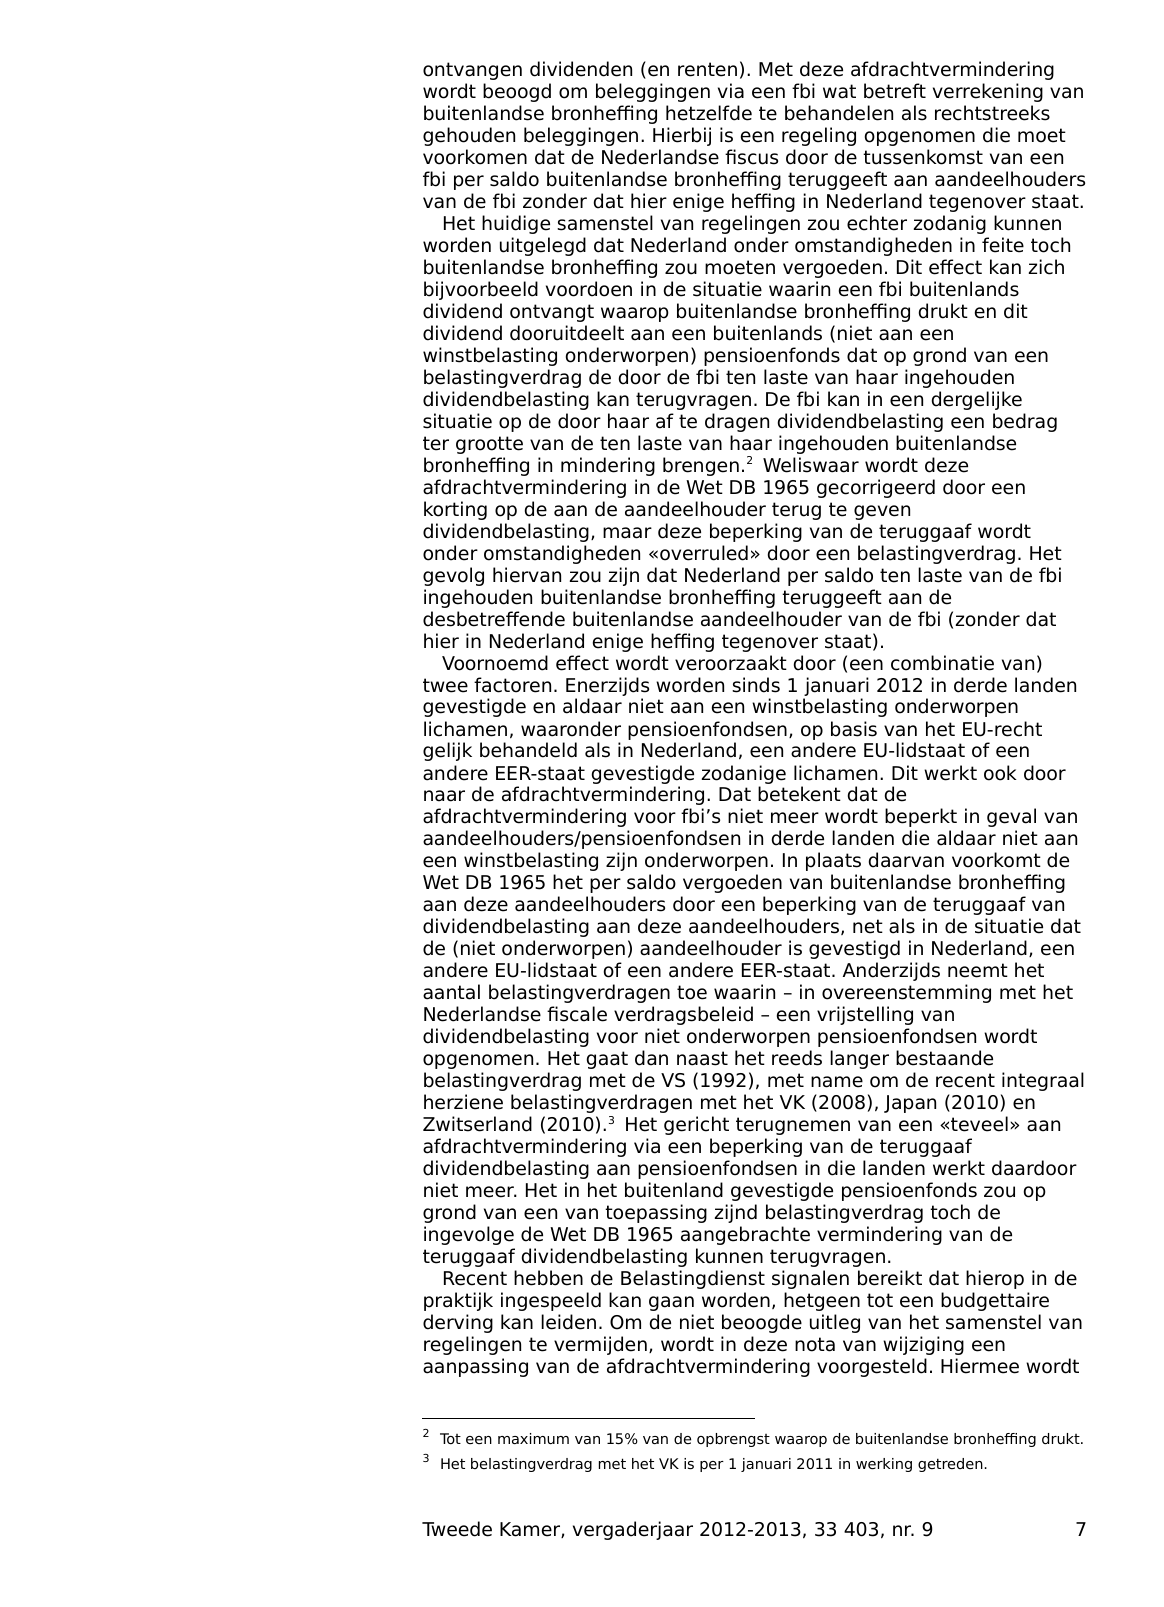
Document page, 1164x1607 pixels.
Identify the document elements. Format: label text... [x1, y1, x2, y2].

text Tot een maximum van 15% van de opbrengst waarop de buitenlandse bronheffing drukt. [422, 1427, 1087, 1449]
text Voornoemd effect wordt veroorzaakt door (een combinatie van) twee factoren. Enerzijds worden sinds 1 januari 2012 in derde landen gevestigde en aldaar niet aan een winstbelasting onderworpen lichamen, waaronder pensioenfondsen, op basis van het EU-recht gelijk behandeld als in Nederland, een andere EU-lidstaat of een andere EER-staat gevestigde zodanige lichamen. Dit werkt ook door naar de afdrachtvermindering. Dat betekent dat de afdrachtvermindering voor fbi’s niet meer wordt beperkt in geval van aandeelhouders/pensioenfondsen in derde landen die aldaar niet aan een winstbelasting zijn onderworpen. In plaats daarvan voorkomt de Wet DB 1965 het per saldo vergoeden van buitenlandse bronheffing aan deze aandeelhouders door een beperking van de teruggaaf van dividendbelasting aan deze aandeelhouders, net als in de situatie dat de (niet onderworpen) aandeelhouder is gevestigd in Nederland, een andere EU-lidstaat of een andere EER-staat. Anderzijds neemt het aantal belastingverdragen toe waarin – in overeenstemming met het Nederlandse fiscale verdragsbeleid – een vrijstelling van dividendbelasting voor niet onderworpen pensioenfondsen wordt opgenomen. Het gaat dan naast het reeds langer bestaande belastingverdrag met de VS (1992), met name om de recent integraal herziene belastingverdragen met het VK (2008), Japan (2010) en Zwitserland (2010). Het gericht terugnemen van een «teveel» aan afdrachtvermindering via een beperking van de teruggaaf dividendbelasting aan pensioenfondsen in die landen werkt daardoor niet meer. Het in het buitenland gevestigde pensioenfonds zou op grond van een van toepassing zijnd belastingverdrag toch de ingevolge de Wet DB 1965 aangebrachte vermindering van de teruggaaf dividendbelasting kunnen terugvragen. [422, 652, 1087, 1268]
text ontvangen dividenden (en renten). Met deze afdrachtvermindering wordt beoogd om beleggingen via een fbi wat betreft verrekening van buitenlandse bronheffing hetzelfde te behandelen als rechtstreeks gehouden beleggingen. Hierbij is een regeling opgenomen die moet voorkomen dat de Nederlandse fiscus door de tussenkomst van een fbi per saldo buitenlandse bronheffing teruggeeft aan aandeelhouders van de fbi zonder dat hier enige heffing in Nederland tegenover staat. [422, 59, 1087, 213]
text Recent hebben de Belastingdienst signalen bereikt dat hierop in de praktijk ingespeeld kan gaan worden, hetgeen tot een budgettaire derving kan leiden. Om de niet beoogde uitleg van het samenstel van regelingen te vermijden, wordt in deze nota van wijziging een aanpassing van de afdrachtvermindering voorgesteld. Hiermee wordt [422, 1268, 1087, 1378]
text Het huidige samenstel van regelingen zou echter zodanig kunnen worden uitgelegd dat Nederland onder omstandigheden in feite toch buitenlandse bronheffing zou moeten vergoeden. Dit effect kan zich bijvoorbeeld voordoen in de situatie waarin een fbi buitenlands dividend ontvangt waarop buitenlandse bronheffing drukt en dit dividend dooruitdeelt aan een buitenlands (niet aan een winstbelasting onderworpen) pensioenfonds dat op grond van een belastingverdrag de door de fbi ten laste van haar ingehouden dividendbelasting kan terugvragen. De fbi kan in een dergelijke situatie op de door haar af te dragen dividendbelasting een bedrag ter grootte van de ten laste van haar ingehouden buitenlandse bronheffing in mindering brengen. Weliswaar wordt deze afdrachtvermindering in de Wet DB 1965 gecorrigeerd door een korting op de aan de aandeelhouder terug te geven dividendbelasting, maar deze beperking van de teruggaaf wordt onder omstandigheden «overruled» door een belastingverdrag. Het gevolg hiervan zou zijn dat Nederland per saldo ten laste van de fbi ingehouden buitenlandse bronheffing teruggeeft aan de desbetreffende buitenlandse aandeelhouder van de fbi (zonder dat hier in Nederland enige heffing tegenover staat). [422, 213, 1087, 652]
text Het belastingverdrag met het VK is per 1 januari 2011 in werking getreden. [422, 1452, 1087, 1474]
